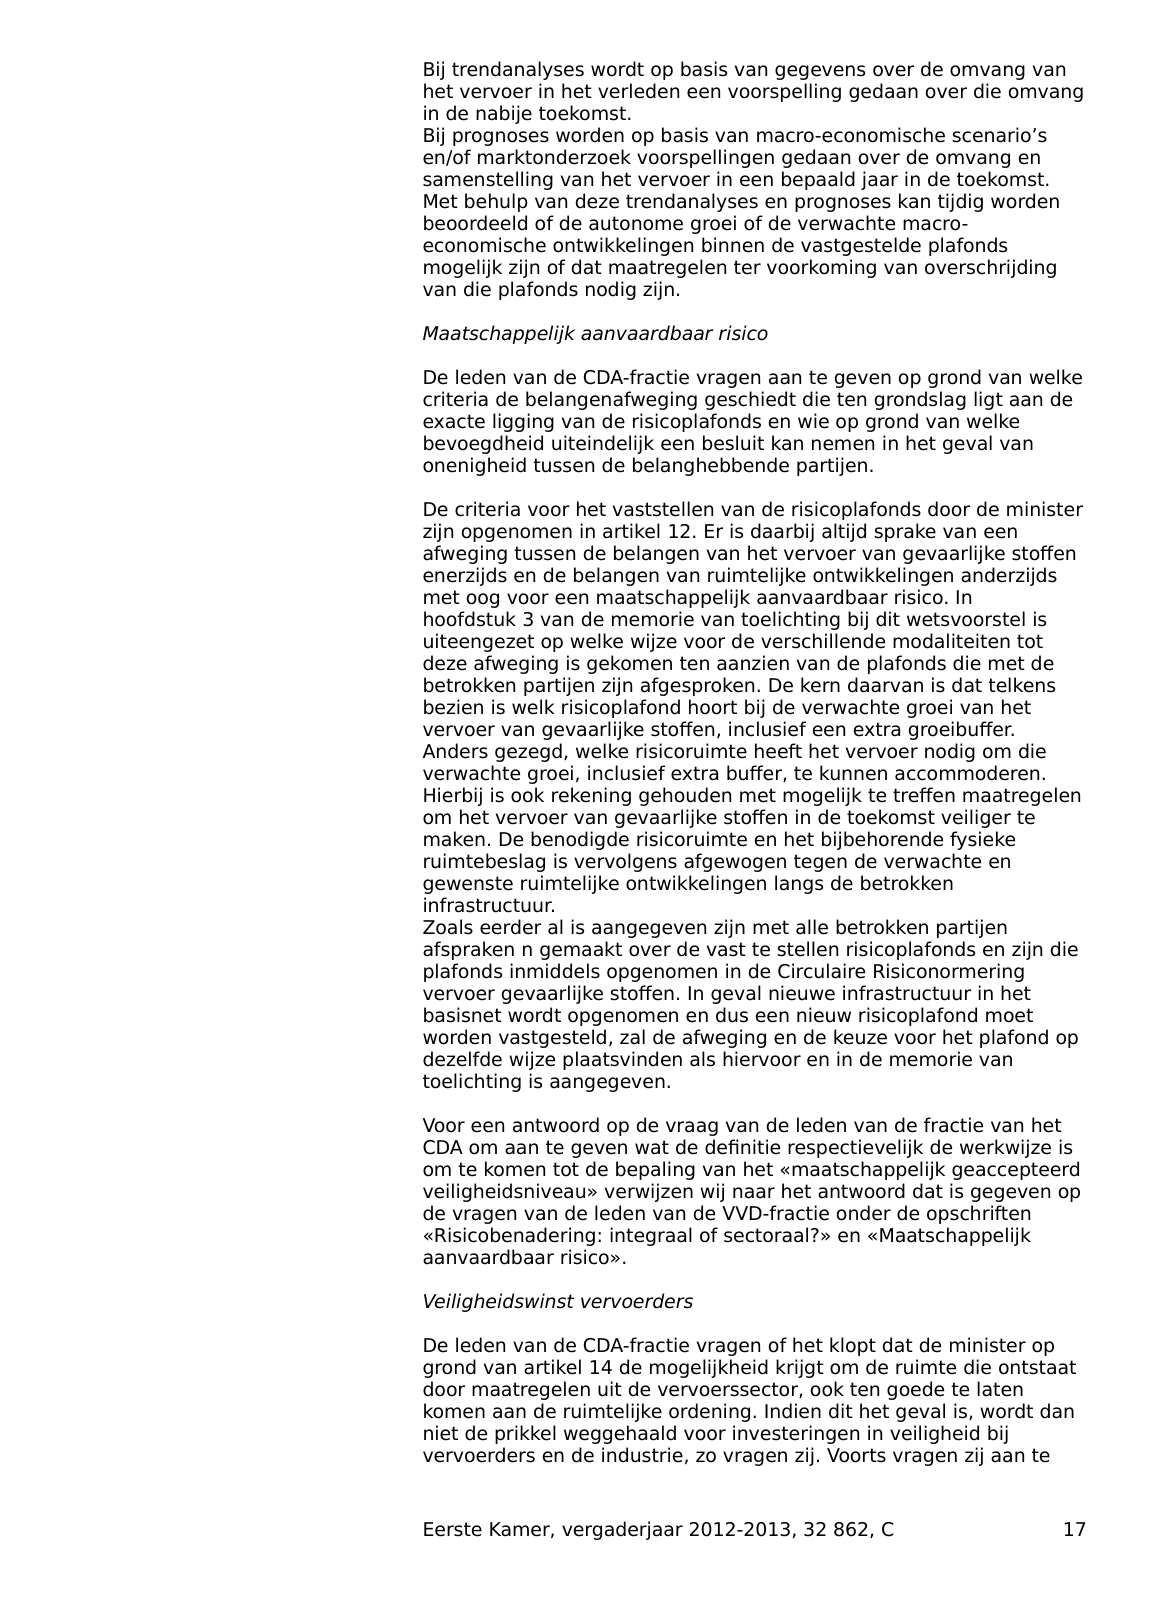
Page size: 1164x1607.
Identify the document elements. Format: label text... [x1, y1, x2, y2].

text De criteria voor het vaststellen van de risicoplafonds door de minister zijn opgenomen in artikel 12. Er is daarbij altijd sprake van een afweging tussen de belangen van het vervoer van gevaarlijke stoffen enerzijds en de belangen van ruimtelijke ontwikkelingen anderzijds met oog voor een maatschappelijk aanvaardbaar risico. In hoofdstuk 3 van de memorie van toelichting bij dit wetsvoorstel is uiteengezet op welke wijze voor de verschillende modaliteiten tot deze afweging is gekomen ten aanzien van de plafonds die met de betrokken partijen zijn afgesproken. De kern daarvan is dat telkens bezien is welk risicoplafond hoort bij de verwachte groei van het vervoer van gevaarlijke stoffen, inclusief een extra groeibuffer. Anders gezegd, welke risicoruimte heeft het vervoer nodig om die verwachte groei, inclusief extra buffer, te kunnen accommoderen. Hierbij is ook rekening gehouden met mogelijk te treffen maatregelen om het vervoer van gevaarlijke stoffen in de toekomst veiliger te maken. De benodigde risicoruimte en het bijbehorende fysieke ruimtebeslag is vervolgens afgewogen tegen de verwachte en gewenste ruimtelijke ontwikkelingen langs de betrokken infrastructuur. [422, 499, 1087, 917]
text Bij prognoses worden op basis van macro-economische scenario’s en/of marktonderzoek voorspellingen gedaan over de omvang en samenstelling van het vervoer in een bepaald jaar in de toekomst. Met behulp van deze trendanalyses en prognoses kan tijdig worden beoordeeld of de autonome groei of de verwachte macro-economische ontwikkelingen binnen de vastgestelde plafonds mogelijk zijn of dat maatregelen ter voorkoming van overschrijding van die plafonds nodig zijn. [422, 125, 1087, 301]
text Zoals eerder al is aangegeven zijn met alle betrokken partijen afspraken n gemaakt over de vast te stellen risicoplafonds en zijn die plafonds inmiddels opgenomen in de Circulaire Risiconormering vervoer gevaarlijke stoffen. In geval nieuwe infrastructuur in het basisnet wordt opgenomen en dus een nieuw risicoplafond moet worden vastgesteld, zal de afweging en de keuze voor het plafond op dezelfde wijze plaatsvinden als hiervoor en in de memorie van toelichting is aangegeven. [422, 917, 1087, 1093]
text Voor een antwoord op de vraag van de leden van de fractie van het CDA om aan te geven wat de definitie respectievelijk de werkwijze is om te komen tot de bepaling van het «maatschappelijk geaccepteerd veiligheidsniveau» verwijzen wij naar het antwoord dat is gegeven op de vragen van de leden van de VVD-fractie onder de opschriften «Risicobenadering: integraal of sectoraal?» en «Maatschappelijk aanvaardbaar risico». [422, 1115, 1087, 1269]
text De leden van de CDA-fractie vragen of het klopt dat de minister op grond van artikel 14 de mogelijkheid krijgt om de ruimte die ontstaat door maatregelen uit de vervoerssector, ook ten goede te laten komen aan de ruimtelijke ordening. Indien dit het geval is, wordt dan niet de prikkel weggehaald voor investeringen in veiligheid bij vervoerders en de industrie, zo vragen zij. Voorts vragen zij aan te [422, 1335, 1087, 1467]
subtitle Maatschappelijk aanvaardbaar risico [422, 323, 1087, 345]
subtitle Veiligheidswinst vervoerders [422, 1291, 1087, 1313]
text Bij trendanalyses wordt op basis van gegevens over de omvang van het vervoer in het verleden een voorspelling gedaan over die omvang in de nabije toekomst. [422, 59, 1087, 125]
text De leden van de CDA-fractie vragen aan te geven op grond van welke criteria de belangenafweging geschiedt die ten grondslag ligt aan de exacte ligging van de risicoplafonds en wie op grond van welke bevoegdheid uiteindelijk een besluit kan nemen in het geval van onenigheid tussen de belanghebbende partijen. [422, 367, 1087, 477]
